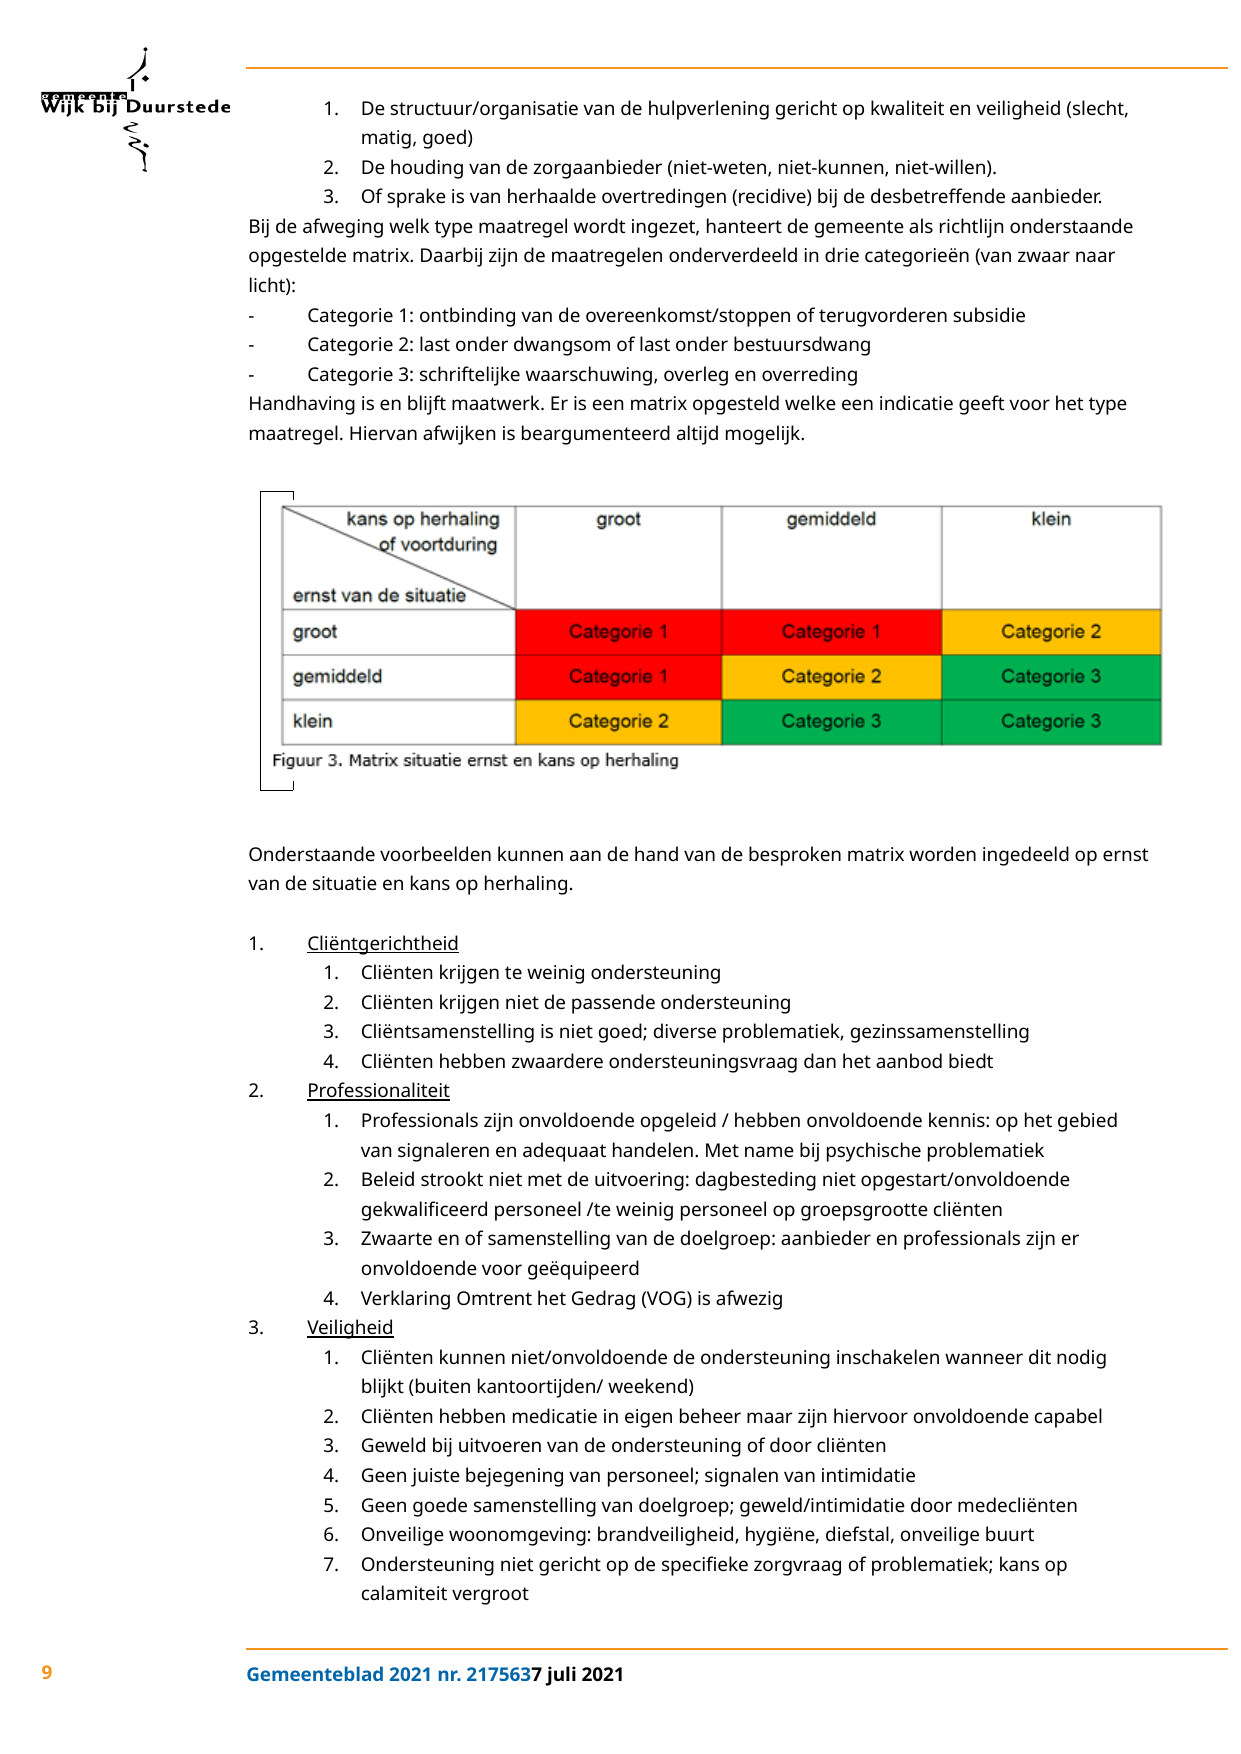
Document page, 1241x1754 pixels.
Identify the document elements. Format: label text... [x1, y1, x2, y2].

text Onderstaande voorbeelden kunnen aan de hand van de besproken matrix worden ingedeeld op ernst van de situatie en kans op herhaling. [248, 841, 1152, 896]
list Geen juiste bejegening van personeel; signalen van intimidatie [323, 1462, 1152, 1488]
list Cliënten krijgen niet de passende ondersteuning [323, 989, 1152, 1014]
picture [41, 47, 231, 172]
list Cliënten krijgen te weinig ondersteuning [323, 959, 1152, 985]
list Ondersteuning niet gericht op de specifieke zorgvraag of problematiek; kans op calamiteit vergroot [323, 1551, 1152, 1606]
list Zwaarte en of samenstelling van de doelgroep: aanbieder en professionals zijn er onvoldoende voor geëquipeerd [323, 1226, 1152, 1281]
list Beleid strookt niet met de uitvoering: dagbesteding niet opgestart/onvoldoende gekwalificeerd personeel /te weinig personeel op groepsgrootte cliënten [323, 1166, 1152, 1222]
list Geweld bij uitvoeren van de ondersteuning of door cliënten [323, 1433, 1152, 1458]
list Cliënten hebben medicatie in eigen beheer maar zijn hiervoor onvoldoende capabel [323, 1403, 1152, 1429]
list Categorie 1: ontbinding van de overeenkomst/stoppen of terugvorderen subsidie [248, 302, 1152, 328]
list Categorie 2: last onder dwangsom of last onder bestuursdwang [248, 331, 1152, 357]
list Onveilige woonomgeving: brandveiligheid, hygiëne, diefstal, onveilige buurt [323, 1521, 1152, 1547]
list Professionaliteit [248, 1078, 1152, 1103]
list Cliënten hebben zwaardere ondersteuningsvraag dan het aanbod biedt [323, 1048, 1152, 1074]
list Veiligheid [248, 1314, 1152, 1340]
picture [268, 500, 1173, 781]
list Professionals zijn onvoldoende opgeleid / hebben onvoldoende kennis: op het gebied van signaleren en adequaat handelen. Met name bij psychische problematiek [323, 1107, 1152, 1162]
list Cliëntgerichtheid [248, 930, 1152, 955]
list Cliëntsamenstelling is niet goed; diverse problematiek, gezinssamenstelling [323, 1018, 1152, 1044]
text Bij de afweging welk type maatregel wordt ingezet, hanteert de gemeente als richtlijn onderstaande opgestelde matrix. Daarbij zijn de maatregelen onderverdeeld in drie categorieën (van zwaar naar licht): [248, 213, 1152, 298]
list De houding van de zorgaanbieder (niet-weten, niet-kunnen, niet-willen). [323, 154, 1152, 180]
list Of sprake is van herhaalde overtredingen (recidive) bij de desbetreffende aanbieder. [323, 183, 1152, 209]
list Geen goede samenstelling van doelgroep; geweld/intimidatie door medecliënten [323, 1492, 1152, 1517]
list De structuur/organisatie van de hulpverlening gericht op kwaliteit en veiligheid (slecht, matig, goed) [323, 95, 1152, 150]
text Handhaving is en blijft maatwerk. Er is een matrix opgesteld welke een indicatie geeft voor het type maatregel. Hiervan afwijken is beargumenteerd altijd mogelijk. [248, 391, 1152, 446]
list Categorie 3: schriftelijke waarschuwing, overleg en overreding [248, 361, 1152, 387]
list Cliënten kunnen niet/onvoldoende de ondersteuning inschakelen wanneer dit nodig blijkt (buiten kantoortijden/ weekend) [323, 1344, 1152, 1399]
list Verklaring Omtrent het Gedrag (VOG) is afwezig [323, 1285, 1152, 1310]
